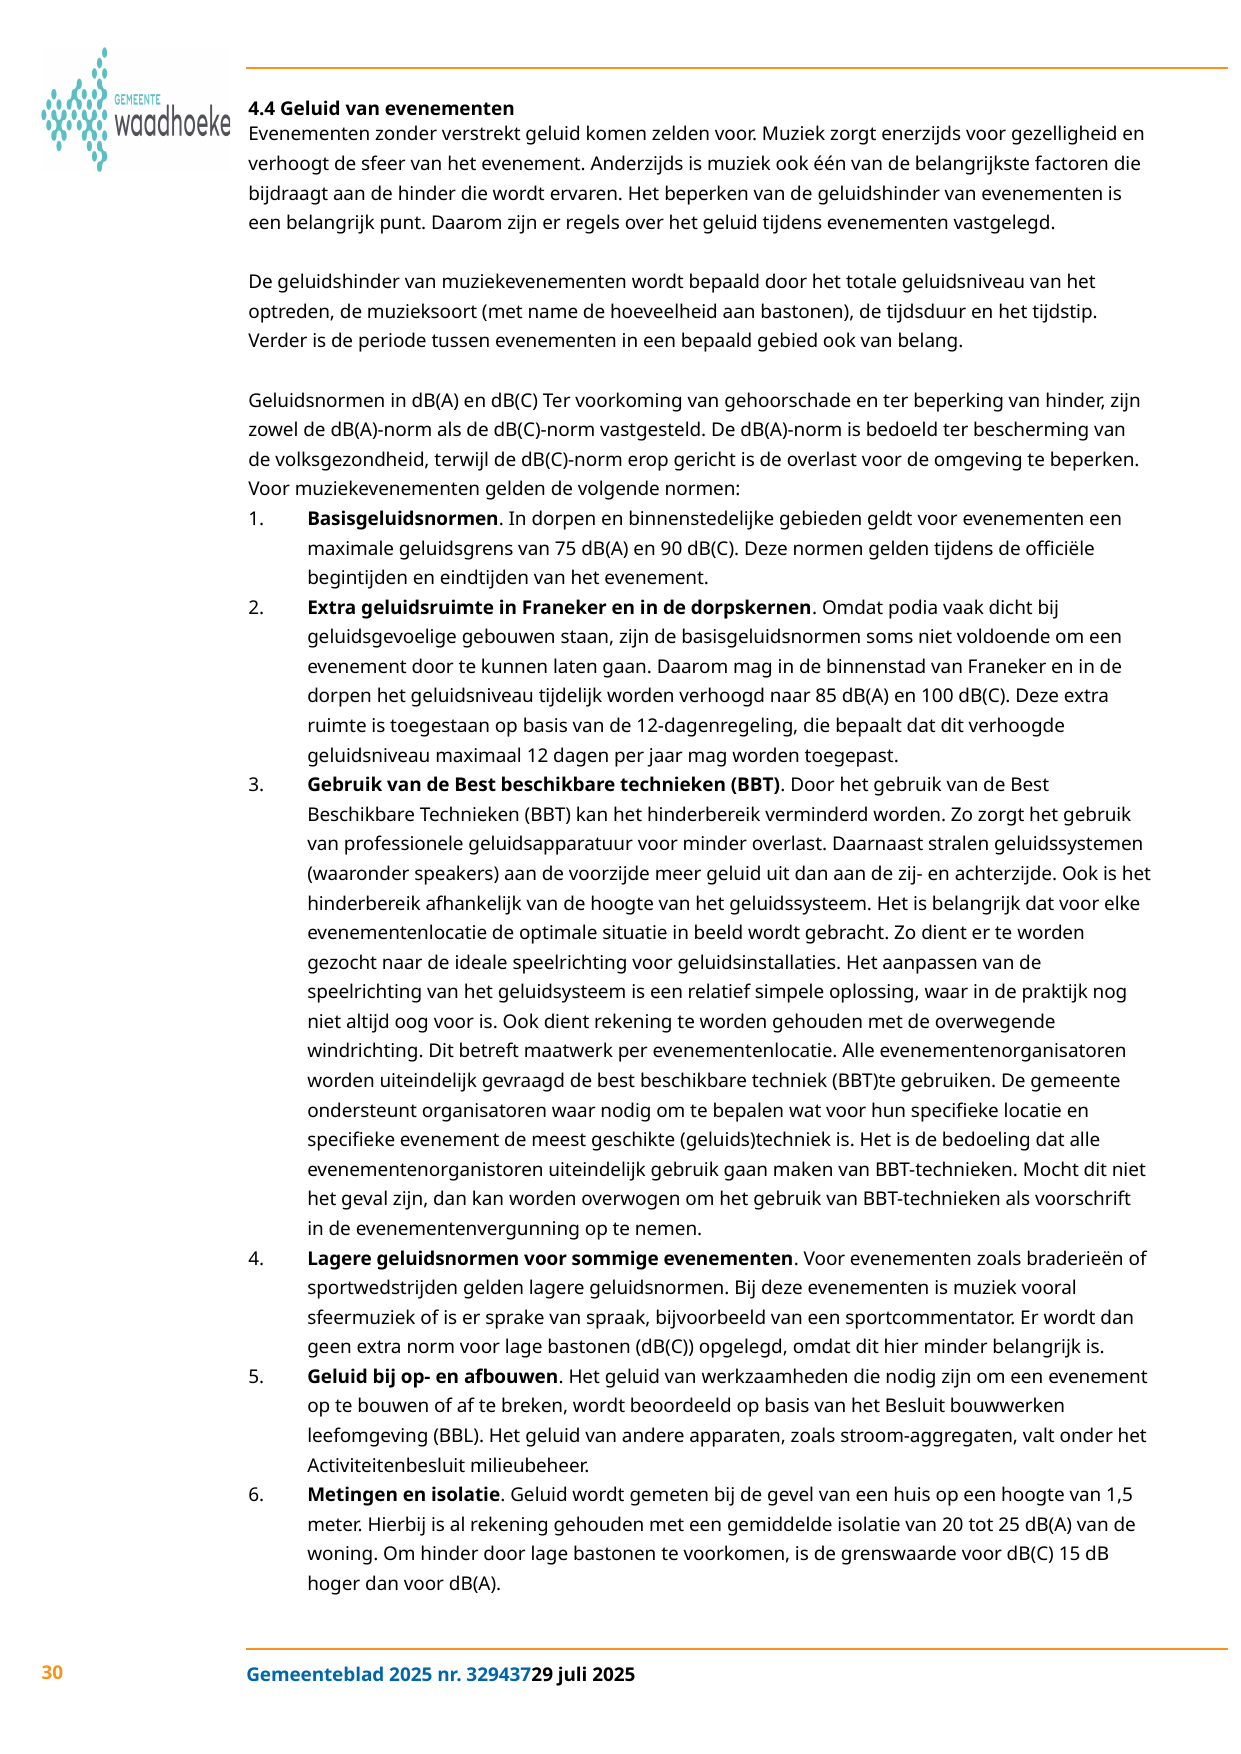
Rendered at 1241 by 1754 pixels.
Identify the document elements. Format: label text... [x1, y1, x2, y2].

text Evenementen zonder verstrekt geluid komen zelden voor. Muziek zorgt enerzijds voor gezelligheid en verhoogt de sfeer van het evenement. Anderzijds is muziek ook één van de belangrijkste factoren die bijdraagt aan de hinder die wordt ervaren. Het beperken van de geluidshinder van evenementen is een belangrijk punt. Daarom zijn er regels over het geluid tijdens evenementen vastgelegd. [248, 121, 1152, 235]
list Geluid bij op- en afbouwen. Het geluid van werkzaamheden die nodig zijn om een evenement op te bouwen of af te breken, wordt beoordeeld op basis van het Besluit bouwwerken leefomgeving (BBL). Het geluid van andere apparaten, zoals stroom-aggregaten, valt onder het Activiteitenbesluit milieubeheer. [248, 1363, 1152, 1477]
list Gebruik van de Best beschikbare technieken (BBT). Door het gebruik van de Best Beschikbare Technieken (BBT) kan het hinderbereik verminderd worden. Zo zorgt het gebruik van professionele geluidsapparatuur voor minder overlast. Daarnaast stralen geluidssystemen (waaronder speakers) aan de voorzijde meer geluid uit dan aan de zij- en achterzijde. Ook is het hinderbereik afhankelijk van de hoogte van het geluidssysteem. Het is belangrijk dat voor elke evenementenlocatie de optimale situatie in beeld wordt gebracht. Zo dient er te worden gezocht naar de ideale speelrichting voor geluidsinstallaties. Het aanpassen van de speelrichting van het geluidsysteem is een relatief simpele oplossing, waar in de praktijk nog niet altijd oog voor is. Ook dient rekening te worden gehouden met de overwegende windrichting. Dit betreft maatwerk per evenementenlocatie. Alle evenementenorganisatoren worden uiteindelijk gevraagd de best beschikbare techniek (BBT)te gebruiken. De gemeente ondersteunt organisatoren waar nodig om te bepalen wat voor hun specifieke locatie en specifieke evenement de meest geschikte (geluids)techniek is. Het is de bedoeling dat alle evenementenorganistoren uiteindelijk gebruik gaan maken van BBT-technieken. Mocht dit niet het geval zijn, dan kan worden overwogen om het gebruik van BBT-technieken als voorschrift in de evenementenvergunning op te nemen. [248, 771, 1152, 1241]
list Basisgeluidsnormen. In dorpen en binnenstedelijke gebieden geldt voor evenementen een maximale geluidsgrens van 75 dB(A) en 90 dB(C). Deze normen gelden tijdens de officiële begintijden en eindtijden van het evenement. [248, 505, 1152, 590]
list Extra geluidsruimte in Franeker en in de dorpskernen. Omdat podia vaak dicht bij geluidsgevoelige gebouwen staan, zijn de basisgeluidsnormen soms niet voldoende om een evenement door te kunnen laten gaan. Daarom mag in de binnenstad van Franeker en in de dorpen het geluidsniveau tijdelijk worden verhoogd naar 85 dB(A) en 100 dB(C). Deze extra ruimte is toegestaan op basis van de 12-dagenregeling, die bepaalt dat dit verhoogde geluidsniveau maximaal 12 dagen per jaar mag worden toegepast. [248, 594, 1152, 767]
list Lagere geluidsnormen voor sommige evenementen. Voor evenementen zoals braderieën of sportwedstrijden gelden lagere geluidsnormen. Bij deze evenementen is muziek vooral sfeermuziek of is er sprake van spraak, bijvoorbeeld van een sportcommentator. Er wordt dan geen extra norm voor lage bastonen (dB(C)) opgelegd, omdat dit hier minder belangrijk is. [248, 1245, 1152, 1359]
list Metingen en isolatie. Geluid wordt gemeten bij de gevel van een huis op een hoogte van 1,5 meter. Hierbij is al rekening gehouden met een gemiddelde isolatie van 20 tot 25 dB(A) van de woning. Om hinder door lage bastonen te voorkomen, is de grenswaarde voor dB(C) 15 dB hoger dan voor dB(A). [248, 1481, 1152, 1596]
text Geluidsnormen in dB(A) en dB(C) Ter voorkoming van gehoorschade en ter beperking van hinder, zijn zowel de dB(A)-norm als de dB(C)-norm vastgesteld. De dB(A)-norm is bedoeld ter bescherming van de volksgezondheid, terwijl de dB(C)-norm erop gericht is de overlast voor de omgeving te beperken. Voor muziekevenementen gelden de volgende normen: [248, 387, 1152, 501]
text De geluidshinder van muziekevenementen wordt bepaald door het totale geluidsniveau van het optreden, de muzieksoort (met name de hoeveelheid aan bastonen), de tijdsduur en het tijdstip. Verder is de periode tussen evenementen in een bepaald gebied ook van belang. [248, 268, 1152, 353]
text 4.4 Geluid van evenementen [248, 95, 1152, 121]
picture [41, 47, 231, 172]
